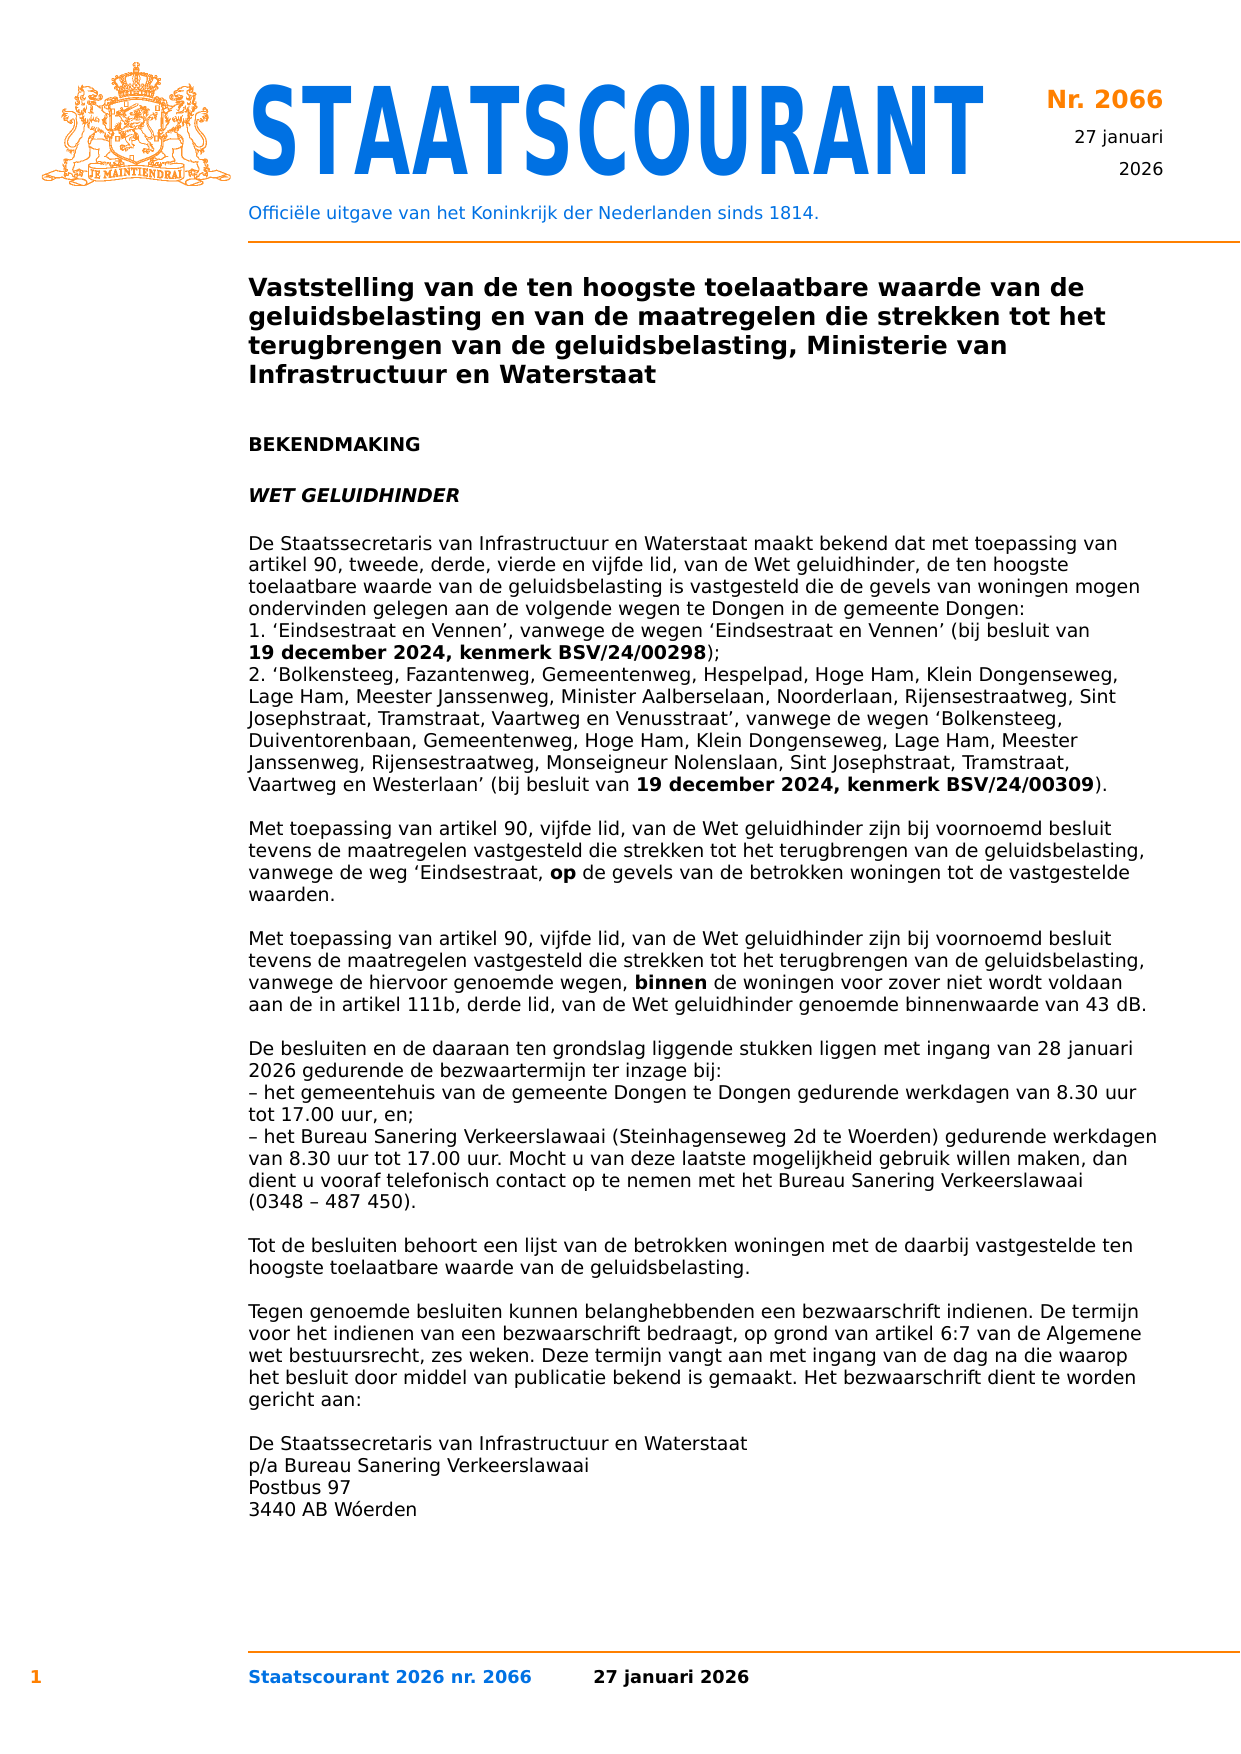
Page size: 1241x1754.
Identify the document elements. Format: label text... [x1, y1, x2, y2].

table_cell 27 januari [998, 121, 1240, 153]
subtitle WET GELUIDHINDER [248, 485, 1163, 507]
text 2. ‘Bolkensteeg, Fazantenweg, Gemeentenweg, Hespelpad, Hoge Ham, Klein Dongenseweg, Lage Ham, Meester Janssenweg, Minister Aalberselaan, Noorderlaan, Rijensestraatweg, Sint Josephstraat, Tramstraat, Vaartweg en Venusstraat’, vanwege de wegen ‘Bolkensteeg, Duiventorenbaan, Gemeentenweg, Hoge Ham, Klein Dongenseweg, Lage Ham, Meester Janssenweg, Rijensestraatweg, Monseigneur Nolenslaan, Sint Josephstraat, Tramstraat, Vaartweg en Westerlaan’ (bij besluit van 19 december 2024, kenmerk BSV/24/00309). [248, 664, 1163, 796]
subtitle Vaststelling van de ten hoogste toelaatbare waarde van de geluidsbelasting en van de maatregelen die strekken tot het terugbrengen van de geluidsbelasting, Ministerie van Infrastructuur en Waterstaat [248, 273, 1163, 390]
text Postbus 97 [248, 1477, 1163, 1499]
text De besluiten en de daaraan ten grondslag liggende stukken liggen met ingang van 28 januari 2026 gedurende de bezwaartermijn ter inzage bij: [248, 1038, 1163, 1082]
text 3440 AB Wóerden [248, 1499, 1163, 1521]
text Tegen genoemde besluiten kunnen belanghebbenden een bezwaarschrift indienen. De termijn voor het indienen van een bezwaarschrift bedraagt, op grond van artikel 6:7 van de Algemene wet bestuursrecht, zes weken. Deze termijn vangt aan met ingang van de dag na die waarop het besluit door middel van publicatie bekend is gemaakt. Het bezwaarschrift dient te worden gericht aan: [248, 1301, 1163, 1411]
subtitle BEKENDMAKING [248, 433, 1163, 455]
text p/a Bureau Sanering Verkeerslawaai [248, 1455, 1163, 1477]
picture [41, 62, 231, 186]
text Met toepassing van artikel 90, vijfde lid, van de Wet geluidhinder zijn bij voornoemd besluit tevens de maatregelen vastgesteld die strekken tot het terugbrengen van de geluidsbelasting, vanwege de hiervoor genoemde wegen, binnen de woningen voor zover niet wordt voldaan aan de in artikel 111b, derde lid, van de Wet geluidhinder genoemde binnenwaarde van 43 dB. [248, 928, 1163, 1016]
text De Staatssecretaris van Infrastructuur en Waterstaat maakt bekend dat met toepassing van artikel 90, tweede, derde, vierde en vijfde lid, van de Wet geluidhinder, de ten hoogste toelaatbare waarde van de geluidsbelasting is vastgesteld die de gevels van woningen mogen ondervinden gelegen aan de volgende wegen te Dongen in de gemeente Dongen: [248, 532, 1163, 620]
text 1. ‘Eindsestraat en Vennen’, vanwege de wegen ‘Eindsestraat en Vennen’ (bij besluit van 19 december 2024, kenmerk BSV/24/00298); [248, 620, 1163, 664]
text Met toepassing van artikel 90, vijfde lid, van de Wet geluidhinder zijn bij voornoemd besluit tevens de maatregelen vastgesteld die strekken tot het terugbrengen van de geluidsbelasting, vanwege de weg ‘Eindsestraat, op de gevels van de betrokken woningen tot de vastgestelde waarden. [248, 818, 1163, 906]
text – het gemeentehuis van de gemeente Dongen te Dongen gedurende werkdagen van 8.30 uur tot 17.00 uur, en; [248, 1082, 1163, 1126]
table_header STAATSCOURANT [248, 62, 998, 203]
text – het Bureau Sanering Verkeerslawaai (Steinhagenseweg 2d te Woerden) gedurende werkdagen van 8.30 uur tot 17.00 uur. Mocht u van deze laatste mogelijkheid gebruik willen maken, dan dient u vooraf telefonisch contact op te nemen met het Bureau Sanering Verkeerslawaai (0348 – 487 450). [248, 1126, 1163, 1213]
table_cell Officiële uitgave van het Koninkrijk der Nederlanden sinds 1814. [248, 203, 1240, 241]
table_cell 2026 [998, 153, 1240, 203]
text De Staatssecretaris van Infrastructuur en Waterstaat [248, 1433, 1163, 1455]
table_header [25, 62, 248, 241]
text Tot de besluiten behoort een lijst van de betrokken woningen met de daarbij vastgestelde ten hoogste toelaatbare waarde van de geluidsbelasting. [248, 1235, 1163, 1279]
table_header Nr. 2066 [998, 62, 1240, 121]
